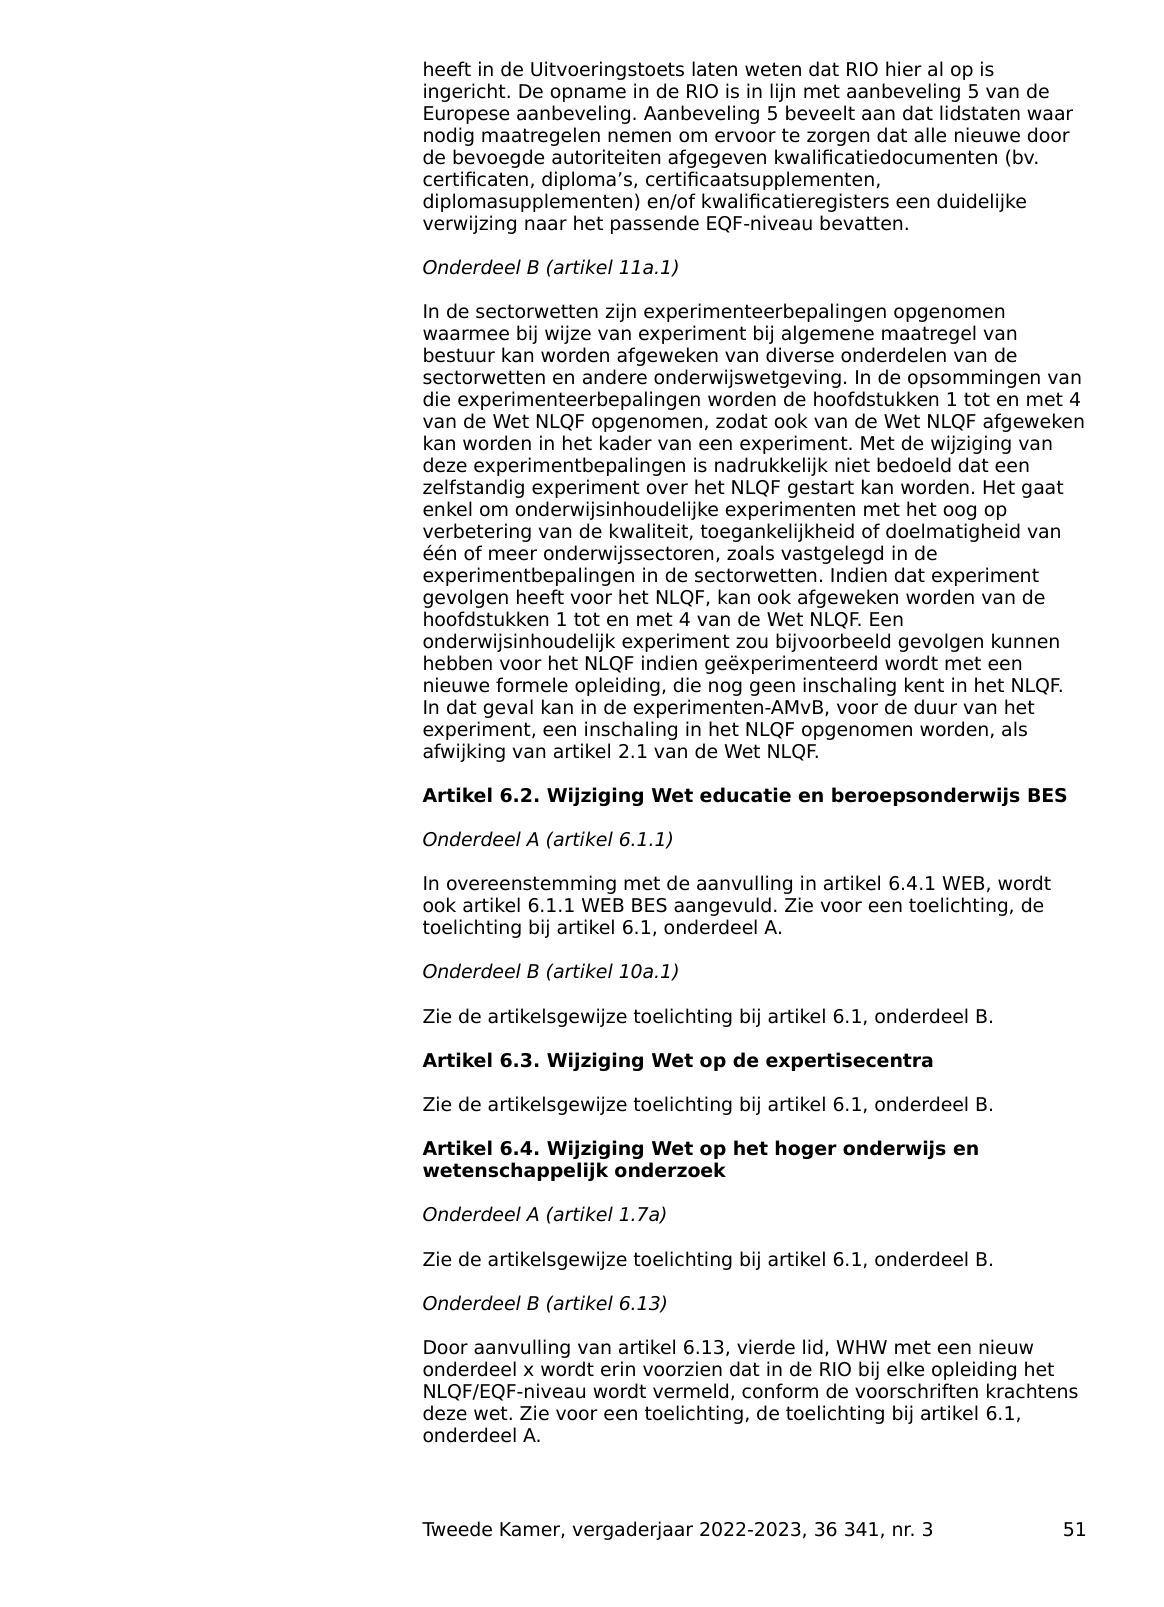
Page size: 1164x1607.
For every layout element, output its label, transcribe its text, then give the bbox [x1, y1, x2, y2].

text In de sectorwetten zijn experimenteerbepalingen opgenomen waarmee bij wijze van experiment bij algemene maatregel van bestuur kan worden afgeweken van diverse onderdelen van de sectorwetten en andere onderwijswetgeving. In de opsommingen van die experimenteerbepalingen worden de hoofdstukken 1 tot en met 4 van de Wet NLQF opgenomen, zodat ook van de Wet NLQF afgeweken kan worden in het kader van een experiment. Met de wijziging van deze experimentbepalingen is nadrukkelijk niet bedoeld dat een zelfstandig experiment over het NLQF gestart kan worden. Het gaat enkel om onderwijsinhoudelijke experimenten met het oog op verbetering van de kwaliteit, toegankelijkheid of doelmatigheid van één of meer onderwijssectoren, zoals vastgelegd in de experimentbepalingen in de sectorwetten. Indien dat experiment gevolgen heeft voor het NLQF, kan ook afgeweken worden van de hoofdstukken 1 tot en met 4 van de Wet NLQF. Een onderwijsinhoudelijk experiment zou bijvoorbeeld gevolgen kunnen hebben voor het NLQF indien geëxperimenteerd wordt met een nieuwe formele opleiding, die nog geen inschaling kent in het NLQF. In dat geval kan in de experimenten-AMvB, voor de duur van het experiment, een inschaling in het NLQF opgenomen worden, als afwijking van artikel 2.1 van de Wet NLQF. [422, 301, 1087, 763]
text Zie de artikelsgewijze toelichting bij artikel 6.1, onderdeel B. [422, 1094, 1087, 1116]
subtitle Artikel 6.4. Wijziging Wet op het hoger onderwijs en wetenschappelijk onderzoek [422, 1138, 1087, 1182]
subtitle Onderdeel B (artikel 10a.1) [422, 961, 1087, 983]
subtitle Onderdeel B (artikel 6.13) [422, 1293, 1087, 1314]
text Door aanvulling van artikel 6.13, vierde lid, WHW met een nieuw onderdeel x wordt erin voorzien dat in de RIO bij elke opleiding het NLQF/EQF-niveau wordt vermeld, conform de voorschriften krachtens deze wet. Zie voor een toelichting, de toelichting bij artikel 6.1, onderdeel A. [422, 1337, 1087, 1447]
subtitle Artikel 6.2. Wijziging Wet educatie en beroepsonderwijs BES [422, 785, 1087, 807]
text In overeenstemming met de aanvulling in artikel 6.4.1 WEB, wordt ook artikel 6.1.1 WEB BES aangevuld. Zie voor een toelichting, de toelichting bij artikel 6.1, onderdeel A. [422, 873, 1087, 939]
text Zie de artikelsgewijze toelichting bij artikel 6.1, onderdeel B. [422, 1248, 1087, 1270]
subtitle Artikel 6.3. Wijziging Wet op de expertisecentra [422, 1050, 1087, 1072]
subtitle Onderdeel B (artikel 11a.1) [422, 257, 1087, 279]
subtitle Onderdeel A (artikel 1.7a) [422, 1204, 1087, 1226]
text Zie de artikelsgewijze toelichting bij artikel 6.1, onderdeel B. [422, 1006, 1087, 1028]
subtitle Onderdeel A (artikel 6.1.1) [422, 829, 1087, 851]
text heeft in de Uitvoeringstoets laten weten dat RIO hier al op is ingericht. De opname in de RIO is in lijn met aanbeveling 5 van de Europese aanbeveling. Aanbeveling 5 beveelt aan dat lidstaten waar nodig maatregelen nemen om ervoor te zorgen dat alle nieuwe door de bevoegde autoriteiten afgegeven kwalificatiedocumenten (bv. certificaten, diploma’s, certificaatsupplementen, diplomasupplementen) en/of kwalificatieregisters een duidelijke verwijzing naar het passende EQF-niveau bevatten. [422, 59, 1087, 235]
